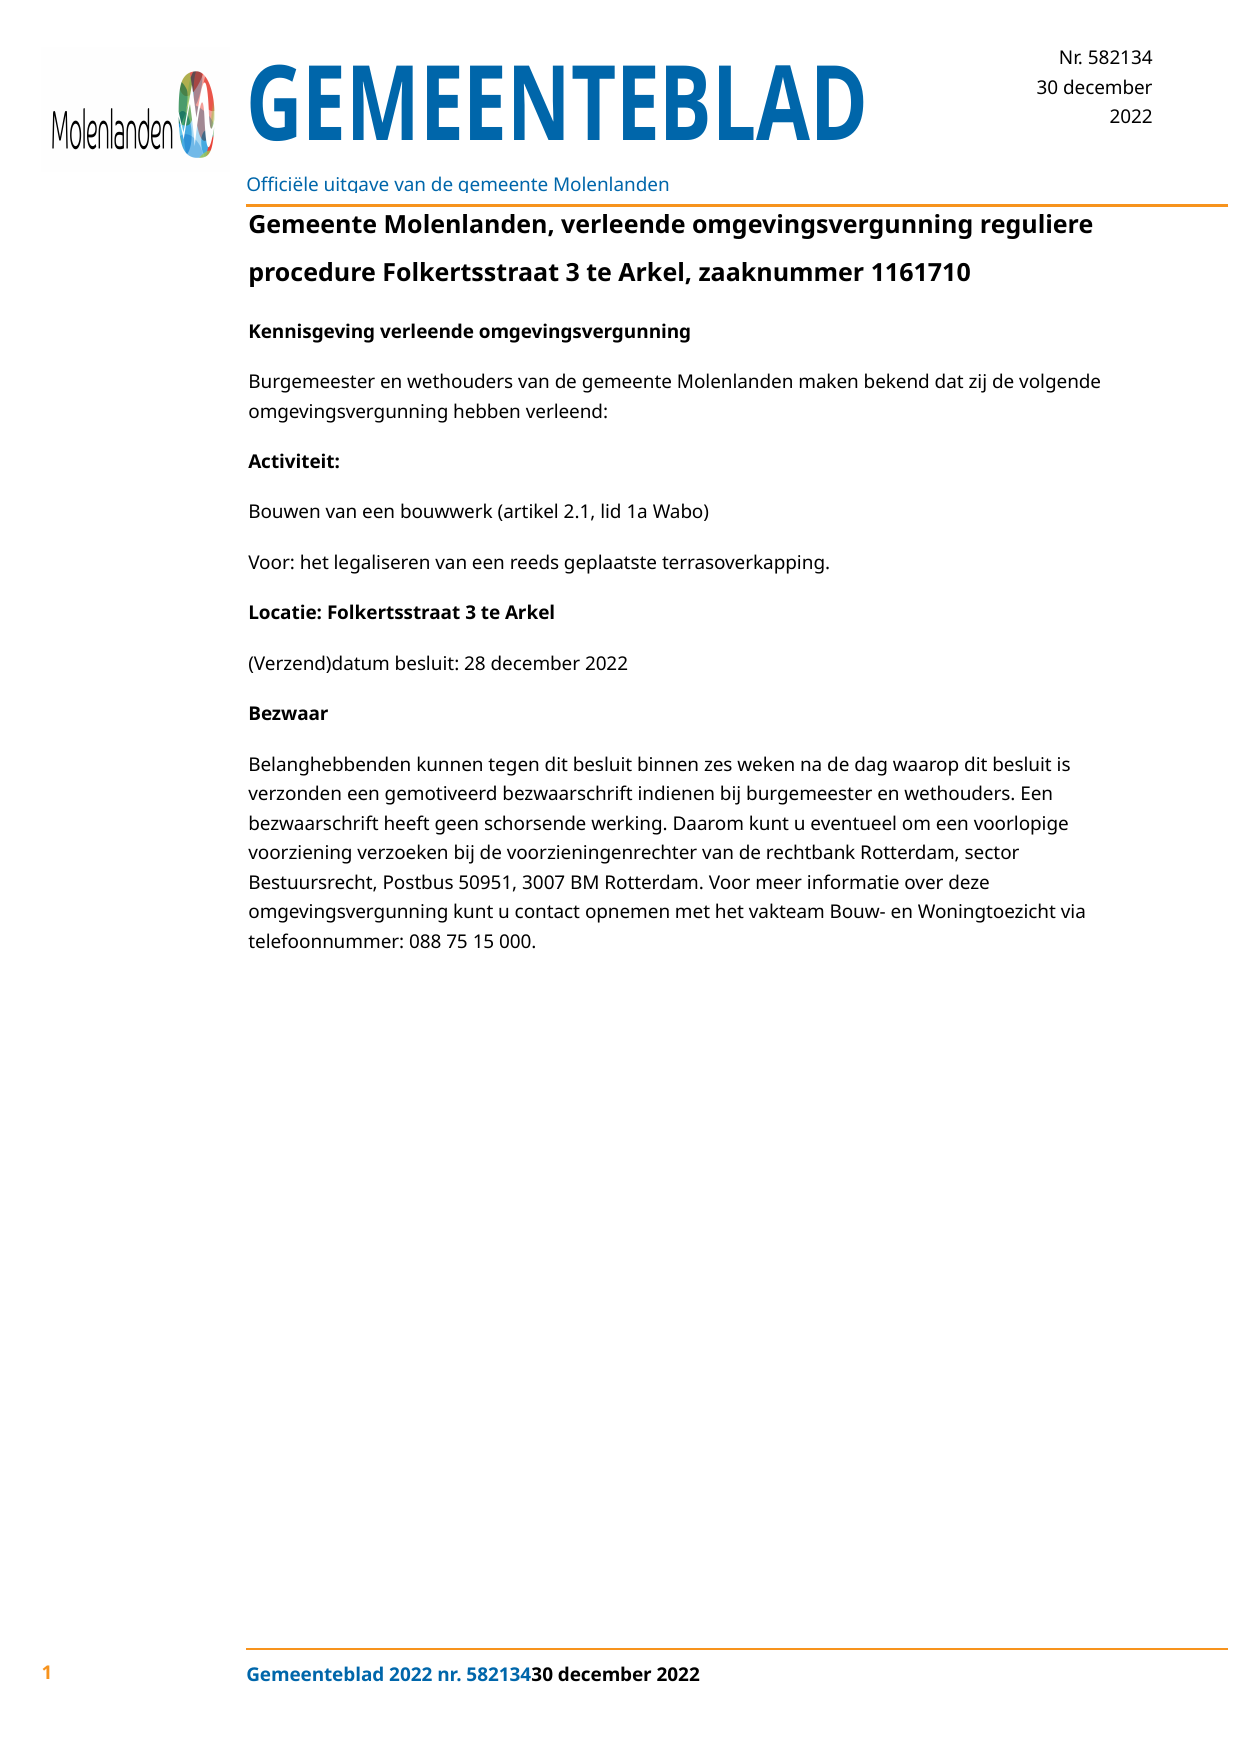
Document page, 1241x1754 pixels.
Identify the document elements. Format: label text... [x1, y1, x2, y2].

text Locatie: Folkertsstraat 3 te Arkel [248, 599, 1152, 625]
picture [41, 47, 231, 172]
text Activiteit: [248, 448, 1152, 474]
text (Verzend)datum besluit: 28 december 2022 [248, 650, 1152, 676]
text Kennisgeving verleende omgevingsvergunning [248, 318, 1152, 344]
text Bezwaar [248, 700, 1152, 726]
text Belanghebbenden kunnen tegen dit besluit binnen zes weken na de dag waarop dit besluit is verzonden een gemotiveerd bezwaarschrift indienen bij burgemeester en wethouders. Een bezwaarschrift heeft geen schorsende werking. Daarom kunt u eventueel om een voorlopige voorziening verzoeken bij de voorzieningenrechter van de rechtbank Rotterdam, sector Bestuursrecht, Postbus 50951, 3007 BM Rotterdam. Voor meer informatie over deze omgevingsvergunning kunt u contact opnemen met het vakteam Bouw- en Woningtoezicht via telefoonnummer: 088 75 15 000. [248, 751, 1152, 954]
text Burgemeester en wethouders van de gemeente Molenlanden maken bekend dat zij de volgende omgevingsvergunning hebben verleend: [248, 368, 1152, 424]
text Bouwen van een bouwwerk (artikel 2.1, lid 1a Wabo) [248, 499, 1152, 524]
text Voor: het legaliseren van een reeds geplaatste terrasoverkapping. [248, 549, 1152, 575]
text Gemeente Molenlanden, verleende omgevingsvergunning reguliere procedure Folkertsstraat 3 te Arkel, zaaknummer 1161710 [248, 207, 1152, 288]
